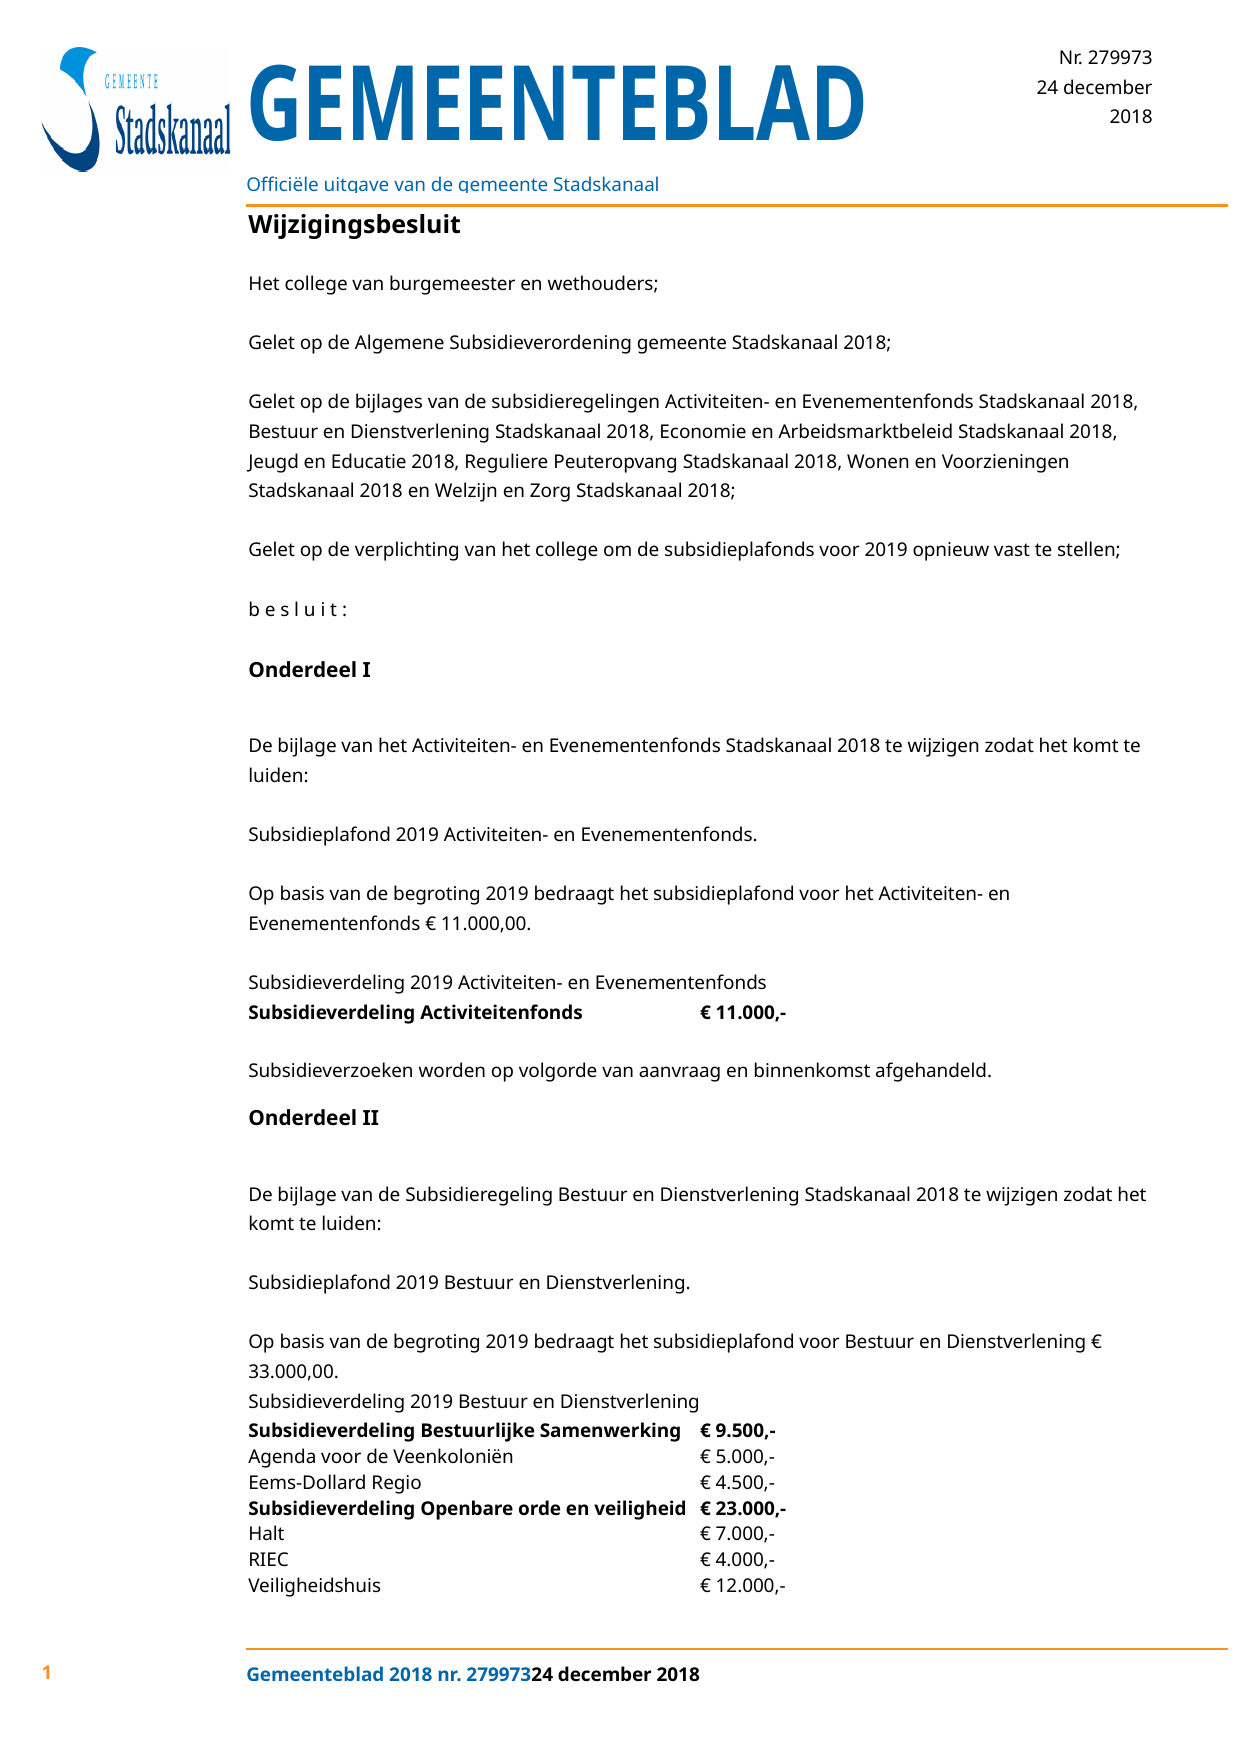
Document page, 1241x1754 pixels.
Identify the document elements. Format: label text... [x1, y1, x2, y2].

table_cell Halt [248, 1521, 700, 1546]
table_cell Veiligheidshuis [248, 1572, 700, 1598]
text Wijzigingsbesluit [248, 207, 1152, 241]
table_cell € 4.500,- [700, 1469, 1152, 1495]
text b e s l u i t : [248, 596, 1152, 621]
text Op basis van de begroting 2019 bedraagt het subsidieplafond voor het Activiteiten- en Evenementenfonds € 11.000,00. [248, 881, 1152, 936]
text Subsidieverzoeken worden op volgorde van aanvraag en binnenkomst afgehandeld. [248, 1057, 1152, 1083]
table_header € 11.000,- [700, 999, 1152, 1025]
text Subsidieplafond 2019 Bestuur en Dienstverlening. [248, 1269, 1152, 1295]
table_cell RIEC [248, 1546, 700, 1572]
text Onderdeel II [248, 1103, 1152, 1132]
table_header Subsidieverdeling Activiteitenfonds [248, 999, 700, 1025]
table_header € 9.500,- [700, 1418, 1152, 1443]
picture [41, 47, 231, 172]
table_cell Eems-Dollard Regio [248, 1469, 700, 1495]
table_cell € 23.000,- [700, 1495, 1152, 1521]
text Gelet op de Algemene Subsidieverordening gemeente Stadskanaal 2018; [248, 329, 1152, 355]
text Gelet op de bijlages van de subsidieregelingen Activiteiten- en Evenementenfonds Stadskanaal 2018, Bestuur en Dienstverlening Stadskanaal 2018, Economie en Arbeidsmarktbeleid Stadskanaal 2018, Jeugd en Educatie 2018, Reguliere Peuteropvang Stadskanaal 2018, Wonen en Voorzieningen Stadskanaal 2018 en Welzijn en Zorg Stadskanaal 2018; [248, 389, 1152, 503]
text Subsidieverdeling 2019 Activiteiten- en Evenementenfonds [248, 969, 1152, 995]
text Subsidieverdeling 2019 Bestuur en Dienstverlening [248, 1388, 1152, 1414]
text Gelet op de verplichting van het college om de subsidieplafonds voor 2019 opnieuw vast te stellen; [248, 537, 1152, 562]
text De bijlage van het Activiteiten- en Evenementenfonds Stadskanaal 2018 te wijzigen zodat het komt te luiden: [248, 733, 1152, 788]
table_cell € 7.000,- [700, 1521, 1152, 1546]
table_cell Subsidieverdeling Openbare orde en veiligheid [248, 1495, 700, 1521]
table_cell Agenda voor de Veenkoloniën [248, 1443, 700, 1469]
text Subsidieplafond 2019 Activiteiten- en Evenementenfonds. [248, 821, 1152, 847]
text Onderdeel I [248, 655, 1152, 683]
text Het college van burgemeester en wethouders; [248, 270, 1152, 296]
text Op basis van de begroting 2019 bedraagt het subsidieplafond voor Bestuur en Dienstverlening € 33.000,00. [248, 1329, 1152, 1384]
table_cell € 12.000,- [700, 1572, 1152, 1598]
text De bijlage van de Subsidieregeling Bestuur en Dienstverlening Stadskanaal 2018 te wijzigen zodat het komt te luiden: [248, 1181, 1152, 1236]
table_cell € 4.000,- [700, 1546, 1152, 1572]
table_cell € 5.000,- [700, 1443, 1152, 1469]
table_header Subsidieverdeling Bestuurlijke Samenwerking [248, 1418, 700, 1443]
